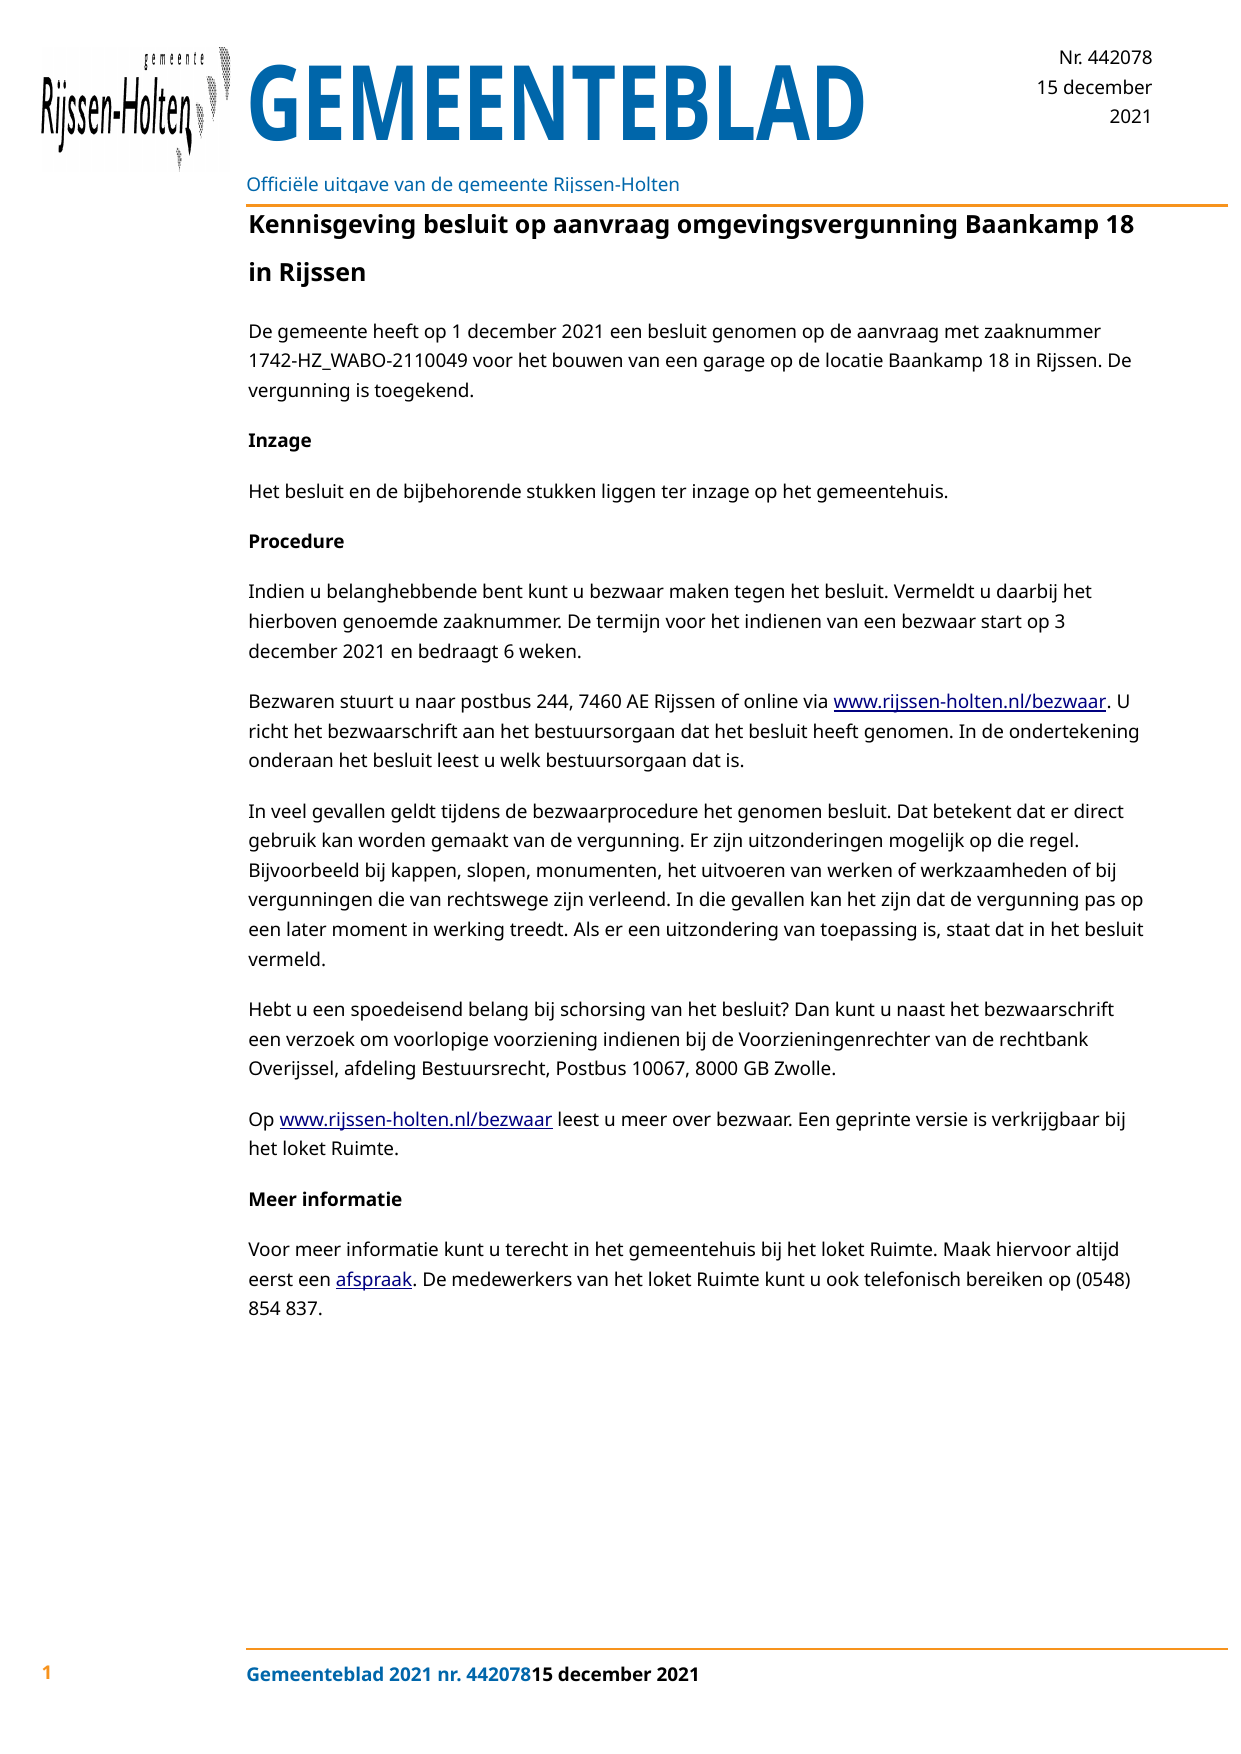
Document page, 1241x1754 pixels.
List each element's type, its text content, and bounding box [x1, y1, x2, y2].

text De gemeente heeft op 1 december 2021 een besluit genomen op de aanvraag met zaaknummer 1742-HZ_WABO-2110049 voor het bouwen van een garage op de locatie Baankamp 18 in Rijssen. De vergunning is toegekend. [248, 318, 1152, 403]
text Voor meer informatie kunt u terecht in het gemeentehuis bij het loket Ruimte. Maak hiervoor altijd eerst een afspraak. De medewerkers van het loket Ruimte kunt u ook telefonisch bereiken op (0548) 854 837. [248, 1236, 1152, 1321]
text Op www.rijssen-holten.nl/bezwaar leest u meer over bezwaar. Een geprinte versie is verkrijgbaar bij het loket Ruimte. [248, 1106, 1152, 1161]
text Inzage [248, 427, 1152, 453]
text Procedure [248, 528, 1152, 554]
picture [41, 47, 231, 172]
text Indien u belanghebbende bent kunt u bezwaar maken tegen het besluit. Vermeldt u daarbij het hierboven genoemde zaaknummer. De termijn voor het indienen van een bezwaar start op 3 december 2021 en bedraagt 6 weken. [248, 579, 1152, 664]
text Het besluit en de bijbehorende stukken liggen ter inzage op het gemeentehuis. [248, 478, 1152, 504]
text Kennisgeving besluit op aanvraag omgevingsvergunning Baankamp 18 in Rijssen [248, 207, 1152, 288]
text Bezwaren stuurt u naar postbus 244, 7460 AE Rijssen of online via www.rijssen-holten.nl/bezwaar. U richt het bezwaarschrift aan het bestuursorgaan dat het besluit heeft genomen. In de ondertekening onderaan het besluit leest u welk bestuursorgaan dat is. [248, 688, 1152, 773]
text Hebt u een spoedeisend belang bij schorsing van het besluit? Dan kunt u naast het bezwaarschrift een verzoek om voorlopige voorziening indienen bij de Voorzieningenrechter van de rechtbank Overijssel, afdeling Bestuursrecht, Postbus 10067, 8000 GB Zwolle. [248, 996, 1152, 1081]
text In veel gevallen geldt tijdens de bezwaarprocedure het genomen besluit. Dat betekent dat er direct gebruik kan worden gemaakt van de vergunning. Er zijn uitzonderingen mogelijk op die regel. Bijvoorbeeld bij kappen, slopen, monumenten, het uitvoeren van werken of werkzaamheden of bij vergunningen die van rechtswege zijn verleend. In die gevallen kan het zijn dat de vergunning pas op een later moment in werking treedt. Als er een uitzondering van toepassing is, staat dat in het besluit vermeld. [248, 798, 1152, 972]
text Meer informatie [248, 1186, 1152, 1212]
